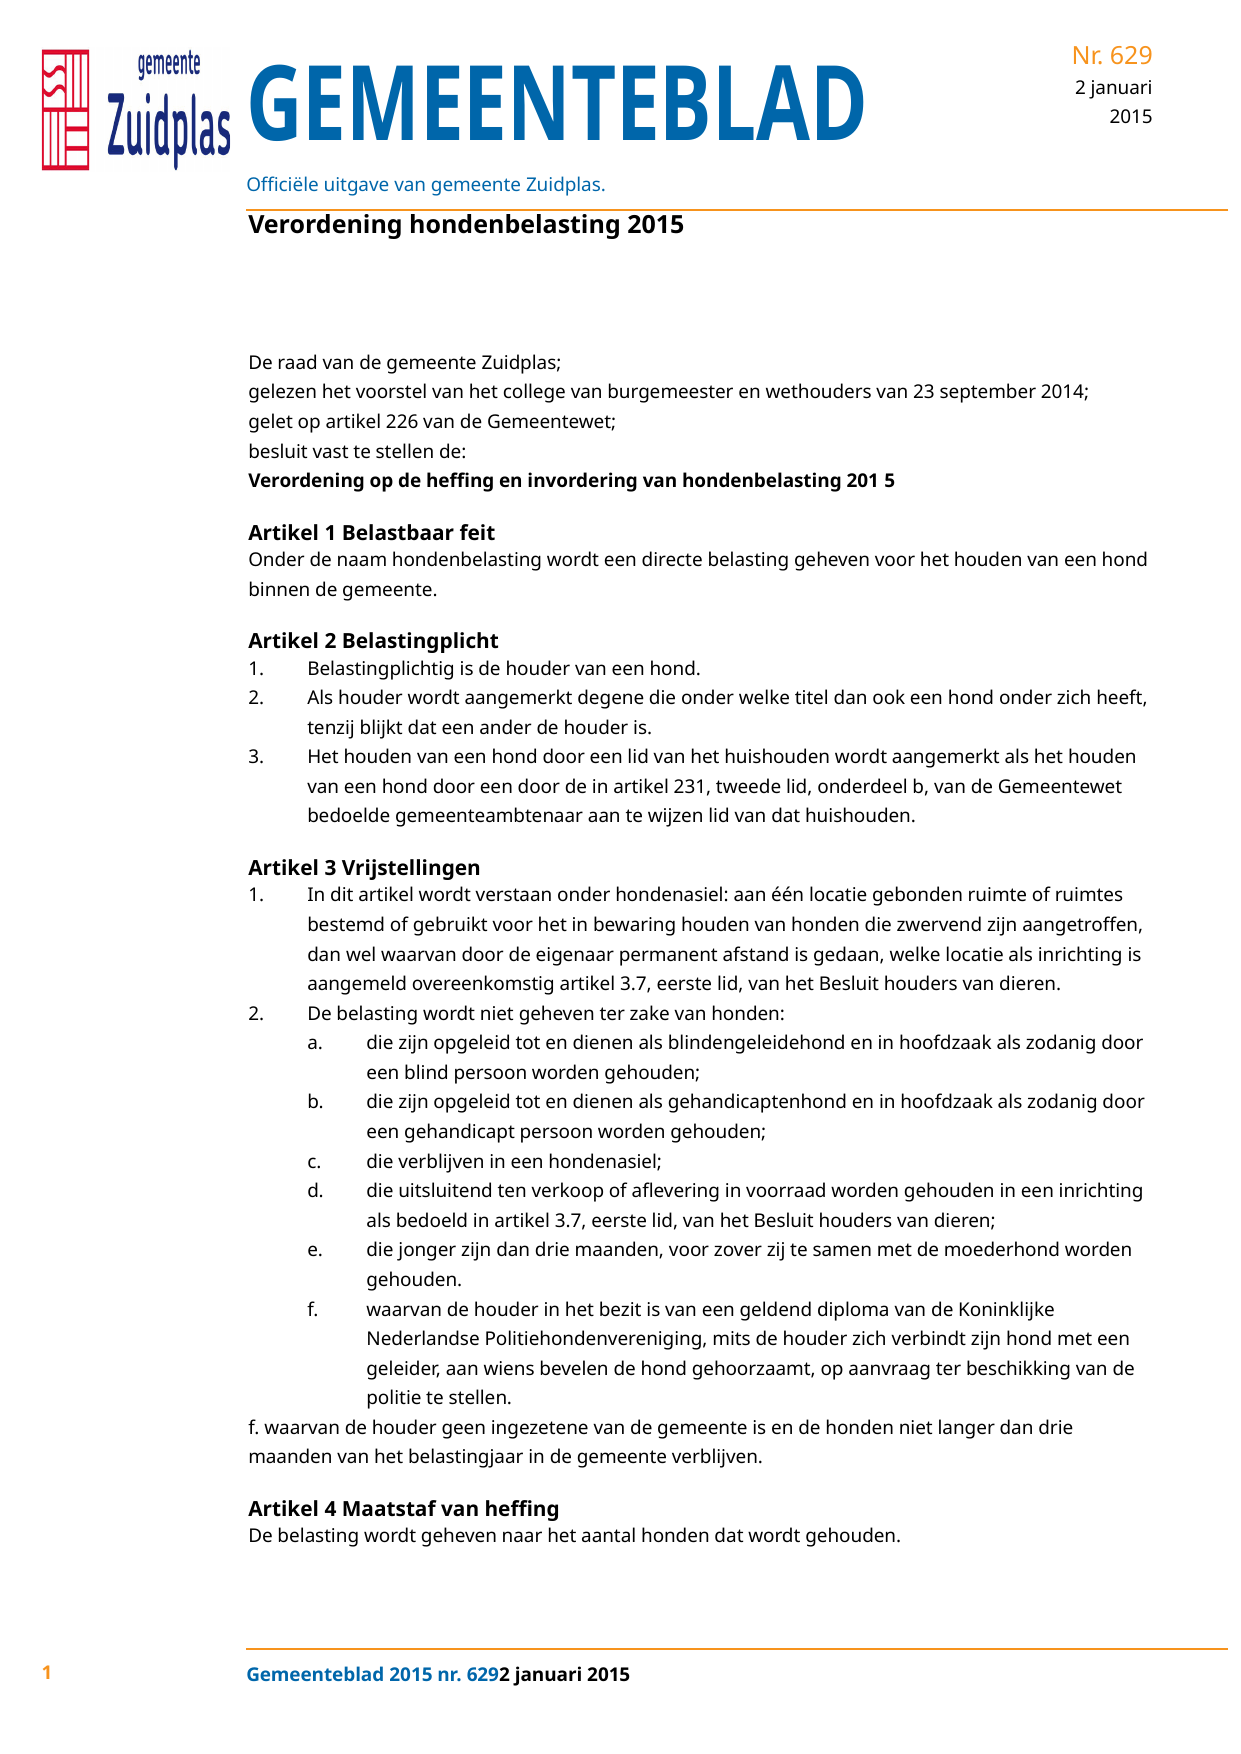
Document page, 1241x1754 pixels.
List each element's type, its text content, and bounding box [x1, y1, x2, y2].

text De belasting wordt geheven naar het aantal honden dat wordt gehouden. [248, 1522, 1152, 1548]
list die verblijven in een hondenasiel; [307, 1148, 1152, 1173]
text Artikel 4 Maatstaf van heffing [248, 1494, 1152, 1522]
text gelet op artikel 226 van de Gemeentewet; [248, 408, 1152, 434]
list die zijn opgeleid tot en dienen als blindengeleidehond en in hoofdzaak als zodanig door een blind persoon worden gehouden; [307, 1029, 1152, 1085]
text Artikel 1 Belastbaar feit [248, 518, 1152, 546]
list waarvan de houder in het bezit is van een geldend diploma van de Koninklijke Nederlandse Politiehondenvereniging, mits de houder zich verbindt zijn hond met een geleider, aan wiens bevelen de hond gehoorzaamt, op aanvraag ter beschikking van de politie te stellen. [307, 1296, 1152, 1410]
list Belastingplichtig is de houder van een hond. [248, 655, 1152, 681]
list Als houder wordt aangemerkt degene die onder welke titel dan ook een hond onder zich heeft, tenzij blijkt dat een ander de houder is. [248, 684, 1152, 740]
list Het houden van een hond door een lid van het huishouden wordt aangemerkt als het houden van een hond door een door de in artikel 231, tweede lid, onderdeel b, van de Gemeentewet bedoelde gemeenteambtenaar aan te wijzen lid van dat huishouden. [248, 743, 1152, 828]
text Artikel 2 Belastingplicht [248, 626, 1152, 655]
text Onder de naam hondenbelasting wordt een directe belasting geheven voor het houden van een hond binnen de gemeente. [248, 546, 1152, 602]
text besluit vast te stellen de: [248, 438, 1152, 464]
list die uitsluitend ten verkoop of aflevering in voorraad worden gehouden in een inrichting als bedoeld in artikel 3.7, eerste lid, van het Besluit houders van dieren; [307, 1177, 1152, 1233]
text Verordening op de heffing en invordering van hondenbelasting 201 5 [248, 467, 1152, 493]
list De belasting wordt niet geheven ter zake van honden: [248, 1000, 1152, 1026]
text De raad van de gemeente Zuidplas; [248, 349, 1152, 375]
picture [41, 47, 231, 172]
text Verordening hondenbelasting 2015 [248, 211, 1152, 241]
text f. waarvan de houder geen ingezetene van de gemeente is en de honden niet langer dan drie maanden van het belastingjaar in de gemeente verblijven. [248, 1414, 1152, 1469]
text gelezen het voorstel van het college van burgemeester en wethouders van 23 september 2014; [248, 379, 1152, 404]
list die jonger zijn dan drie maanden, voor zover zij te samen met de moederhond worden gehouden. [307, 1237, 1152, 1292]
text Artikel 3 Vrijstellingen [248, 853, 1152, 882]
list die zijn opgeleid tot en dienen als gehandicaptenhond en in hoofdzaak als zodanig door een gehandicapt persoon worden gehouden; [307, 1089, 1152, 1144]
list In dit artikel wordt verstaan onder hondenasiel: aan één locatie gebonden ruimte of ruimtes bestemd of gebruikt voor het in bewaring houden van honden die zwervend zijn aangetroffen, dan wel waarvan door de eigenaar permanent afstand is gedaan, welke locatie als inrichting is aangemeld overeenkomstig artikel 3.7, eerste lid, van het Besluit houders van dieren. [248, 882, 1152, 996]
